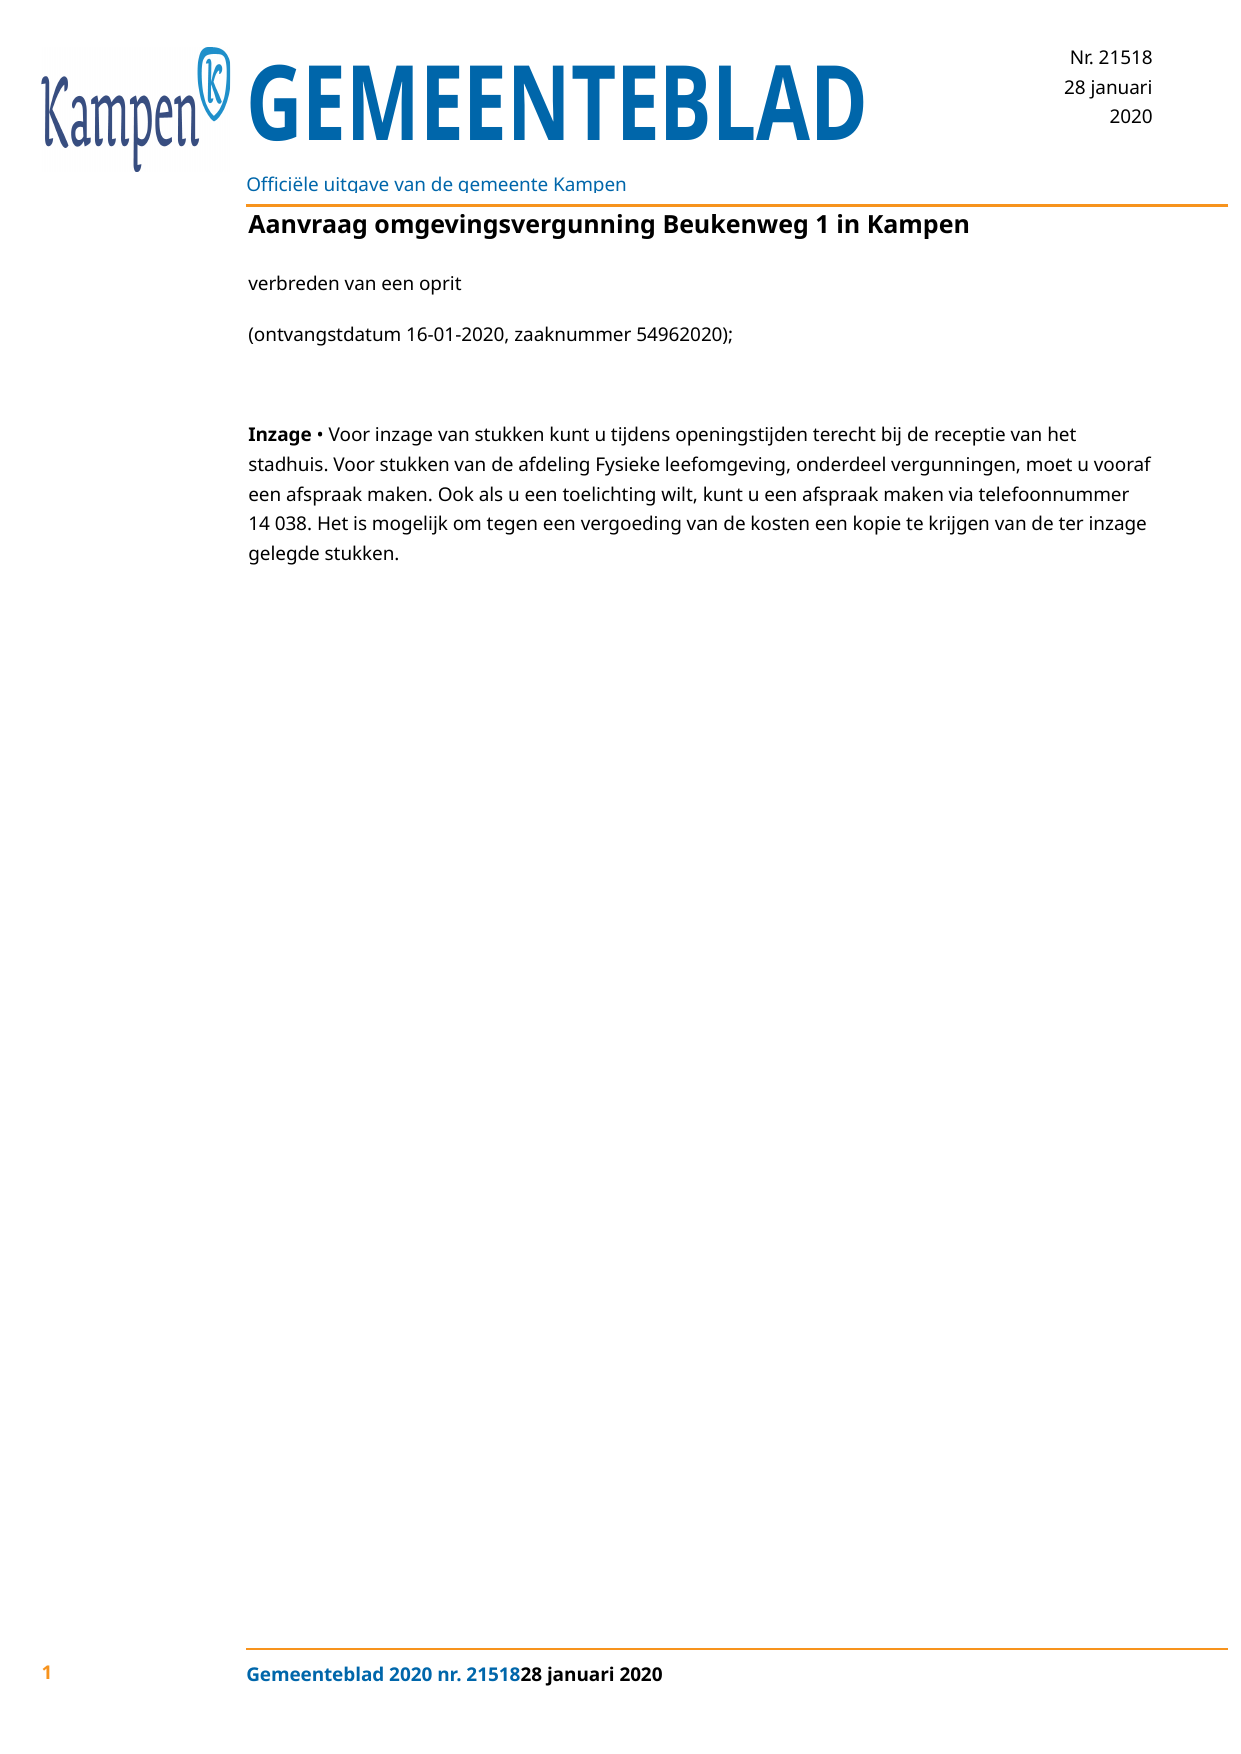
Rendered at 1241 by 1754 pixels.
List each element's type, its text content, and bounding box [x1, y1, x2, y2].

picture [41, 47, 231, 172]
text verbreden van een oprit [248, 270, 1152, 296]
text Inzage • Voor inzage van stukken kunt u tijdens openingstijden terecht bij de receptie van het stadhuis. Voor stukken van de afdeling Fysieke leefomgeving, onderdeel vergunningen, moet u vooraf een afspraak maken. Ook als u een toelichting wilt, kunt u een afspraak maken via telefoonnummer 14 038. Het is mogelijk om tegen een vergoeding van de kosten een kopie te krijgen van de ter inzage gelegde stukken. [248, 422, 1152, 566]
text (ontvangstdatum 16-01-2020, zaaknummer 54962020); [248, 321, 1152, 346]
text Aanvraag omgevingsvergunning Beukenweg 1 in Kampen [248, 207, 1152, 241]
